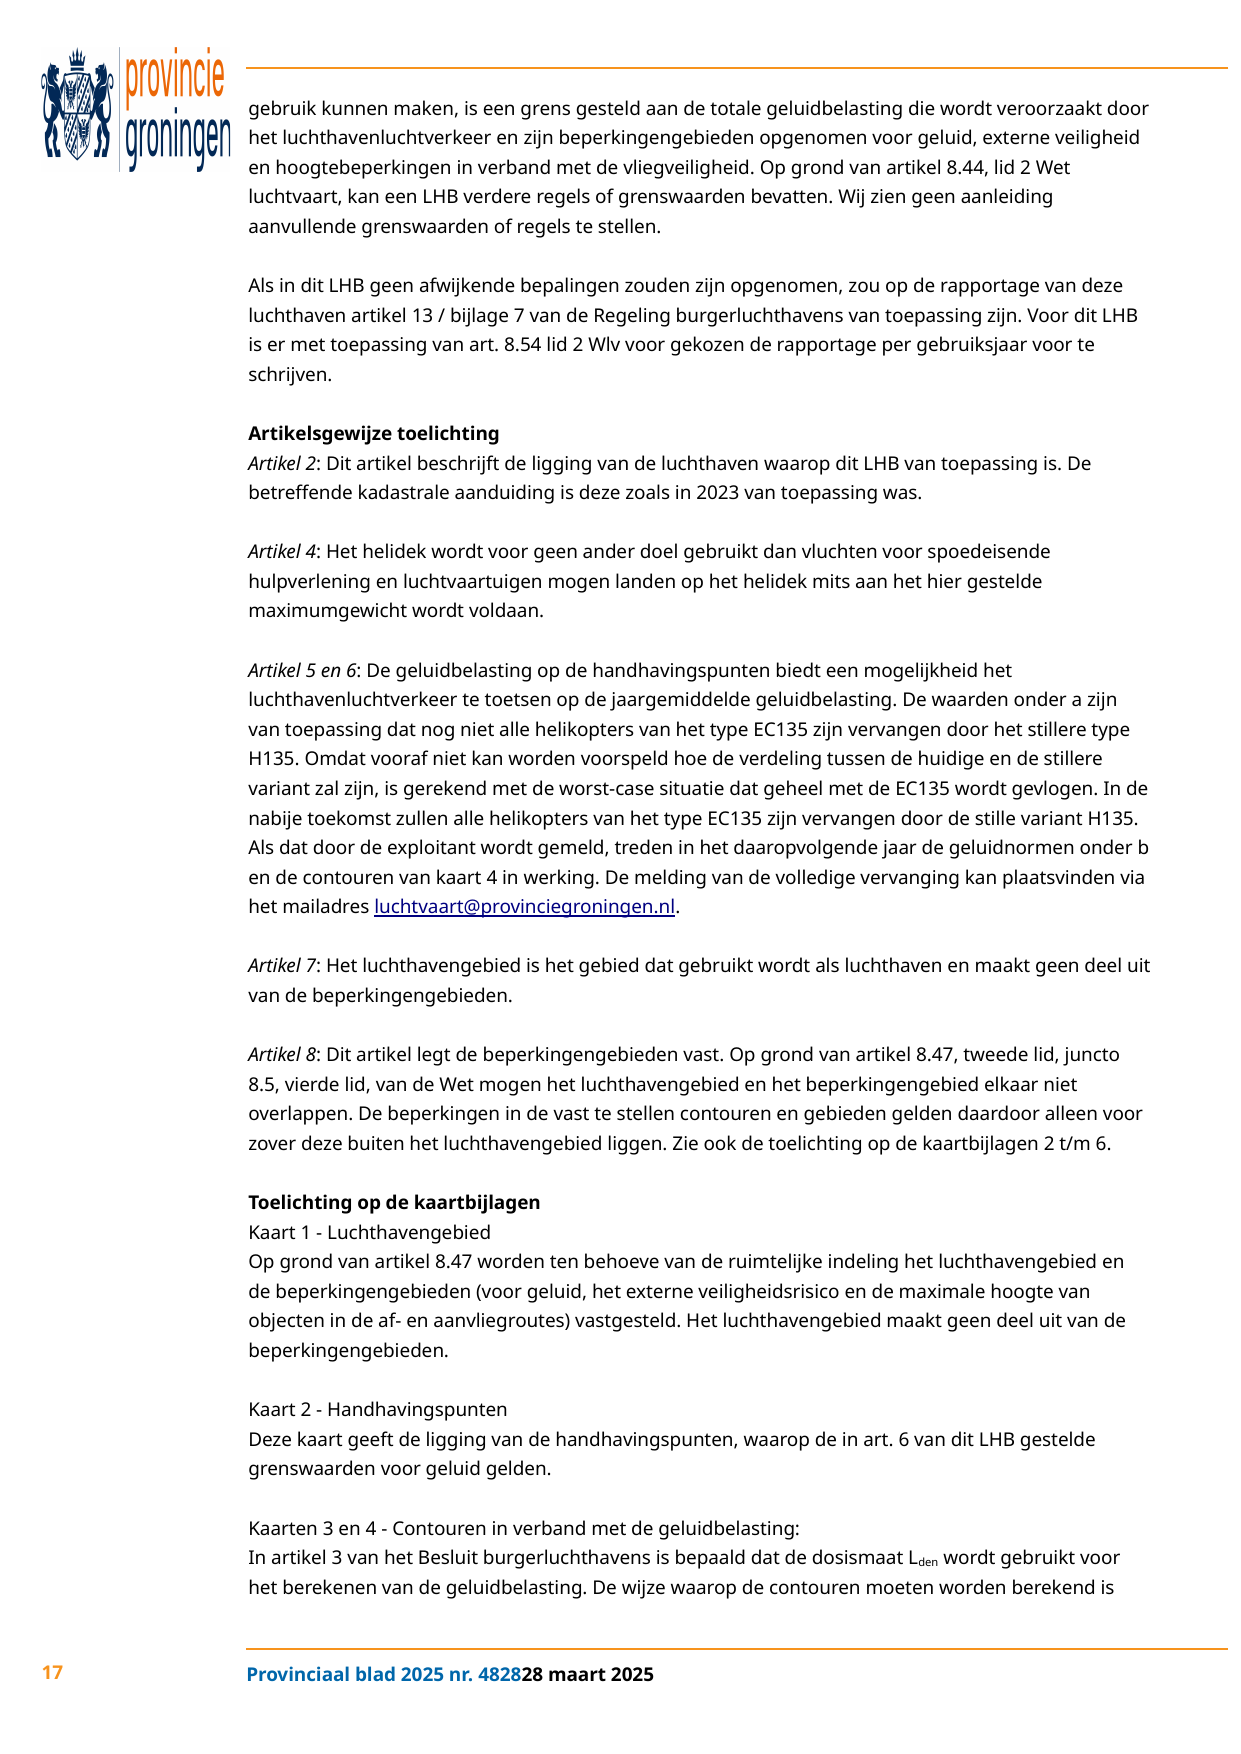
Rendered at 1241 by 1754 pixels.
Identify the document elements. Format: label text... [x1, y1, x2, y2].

text Artikel 8: Dit artikel legt de beperkingengebieden vast. Op grond van artikel 8.47, tweede lid, juncto 8.5, vierde lid, van de Wet mogen het luchthavengebied en het beperkingengebied elkaar niet overlappen. De beperkingen in de vast te stellen contouren en gebieden gelden daardoor alleen voor zover deze buiten het luchthavengebied liggen. Zie ook de toelichting op de kaartbijlagen 2 t/m 6. [248, 1041, 1152, 1156]
text Artikel 4: Het helidek wordt voor geen ander doel gebruikt dan vluchten voor spoedeisende hulpverlening en luchtvaartuigen mogen landen op het helidek mits aan het hier gestelde maximumgewicht wordt voldaan. [248, 538, 1152, 623]
text Artikel 7: Het luchthavengebied is het gebied dat gebruikt wordt als luchthaven en maakt geen deel uit van de beperkingengebieden. [248, 953, 1152, 1008]
text gebruik kunnen maken, is een grens gesteld aan de totale geluidbelasting die wordt veroorzaakt door het luchthavenluchtverkeer en zijn beperkingengebieden opgenomen voor geluid, externe veiligheid en hoogtebeperkingen in verband met de vliegveiligheid. Op grond van artikel 8.44, lid 2 Wet luchtvaart, kan een LHB verdere regels of grenswaarden bevatten. Wij zien geen aanleiding aanvullende grenswaarden of regels te stellen. [248, 95, 1152, 239]
text Deze kaart geeft de ligging van de handhavingspunten, waarop de in art. 6 van dit LHB gestelde grenswaarden voor geluid gelden. [248, 1426, 1152, 1481]
text Artikel 5 en 6: De geluidbelasting op de handhavingspunten biedt een mogelijkheid het luchthavenluchtverkeer te toetsen op de jaargemiddelde geluidbelasting. De waarden onder a zijn van toepassing dat nog niet alle helikopters van het type EC135 zijn vervangen door het stillere type H135. Omdat vooraf niet kan worden voorspeld hoe de verdeling tussen de huidige en de stillere variant zal zijn, is gerekend met de worst-case situatie dat geheel met de EC135 wordt gevlogen. In de nabije toekomst zullen alle helikopters van het type EC135 zijn vervangen door de stille variant H135. Als dat door de exploitant wordt gemeld, treden in het daaropvolgende jaar de geluidnormen onder b en de contouren van kaart 4 in werking. De melding van de volledige vervanging kan plaatsvinden via het mailadres luchtvaart@provinciegroningen.nl. [248, 657, 1152, 919]
text Op grond van artikel 8.47 worden ten behoeve van de ruimtelijke indeling het luchthavengebied en de beperkingengebieden (voor geluid, het externe veiligheidsrisico en de maximale hoogte van objecten in de af- en aanvliegroutes) vastgesteld. Het luchthavengebied maakt geen deel uit van de beperkingengebieden. [248, 1248, 1152, 1363]
text Kaarten 3 en 4 - Contouren in verband met de geluidbelasting: [248, 1515, 1152, 1541]
text Kaart 2 - Handhavingspunten [248, 1396, 1152, 1422]
text Toelichting op de kaartbijlagen [248, 1189, 1152, 1215]
text In artikel 3 van het Besluit burgerluchthavens is bepaald dat de dosismaat Lden wordt gebruikt voor het berekenen van de geluidbelasting. De wijze waarop de contouren moeten worden berekend is [248, 1544, 1152, 1600]
text Artikelsgewijze toelichting [248, 420, 1152, 446]
text Artikel 2: Dit artikel beschrijft de ligging van de luchthaven waarop dit LHB van toepassing is. De betreffende kadastrale aanduiding is deze zoals in 2023 van toepassing was. [248, 450, 1152, 505]
text Kaart 1 - Luchthavengebied [248, 1219, 1152, 1245]
picture [41, 47, 231, 172]
text Als in dit LHB geen afwijkende bepalingen zouden zijn opgenomen, zou op de rapportage van deze luchthaven artikel 13 / bijlage 7 van de Regeling burgerluchthavens van toepassing zijn. Voor dit LHB is er met toepassing van art. 8.54 lid 2 Wlv voor gekozen de rapportage per gebruiksjaar voor te schrijven. [248, 272, 1152, 387]
